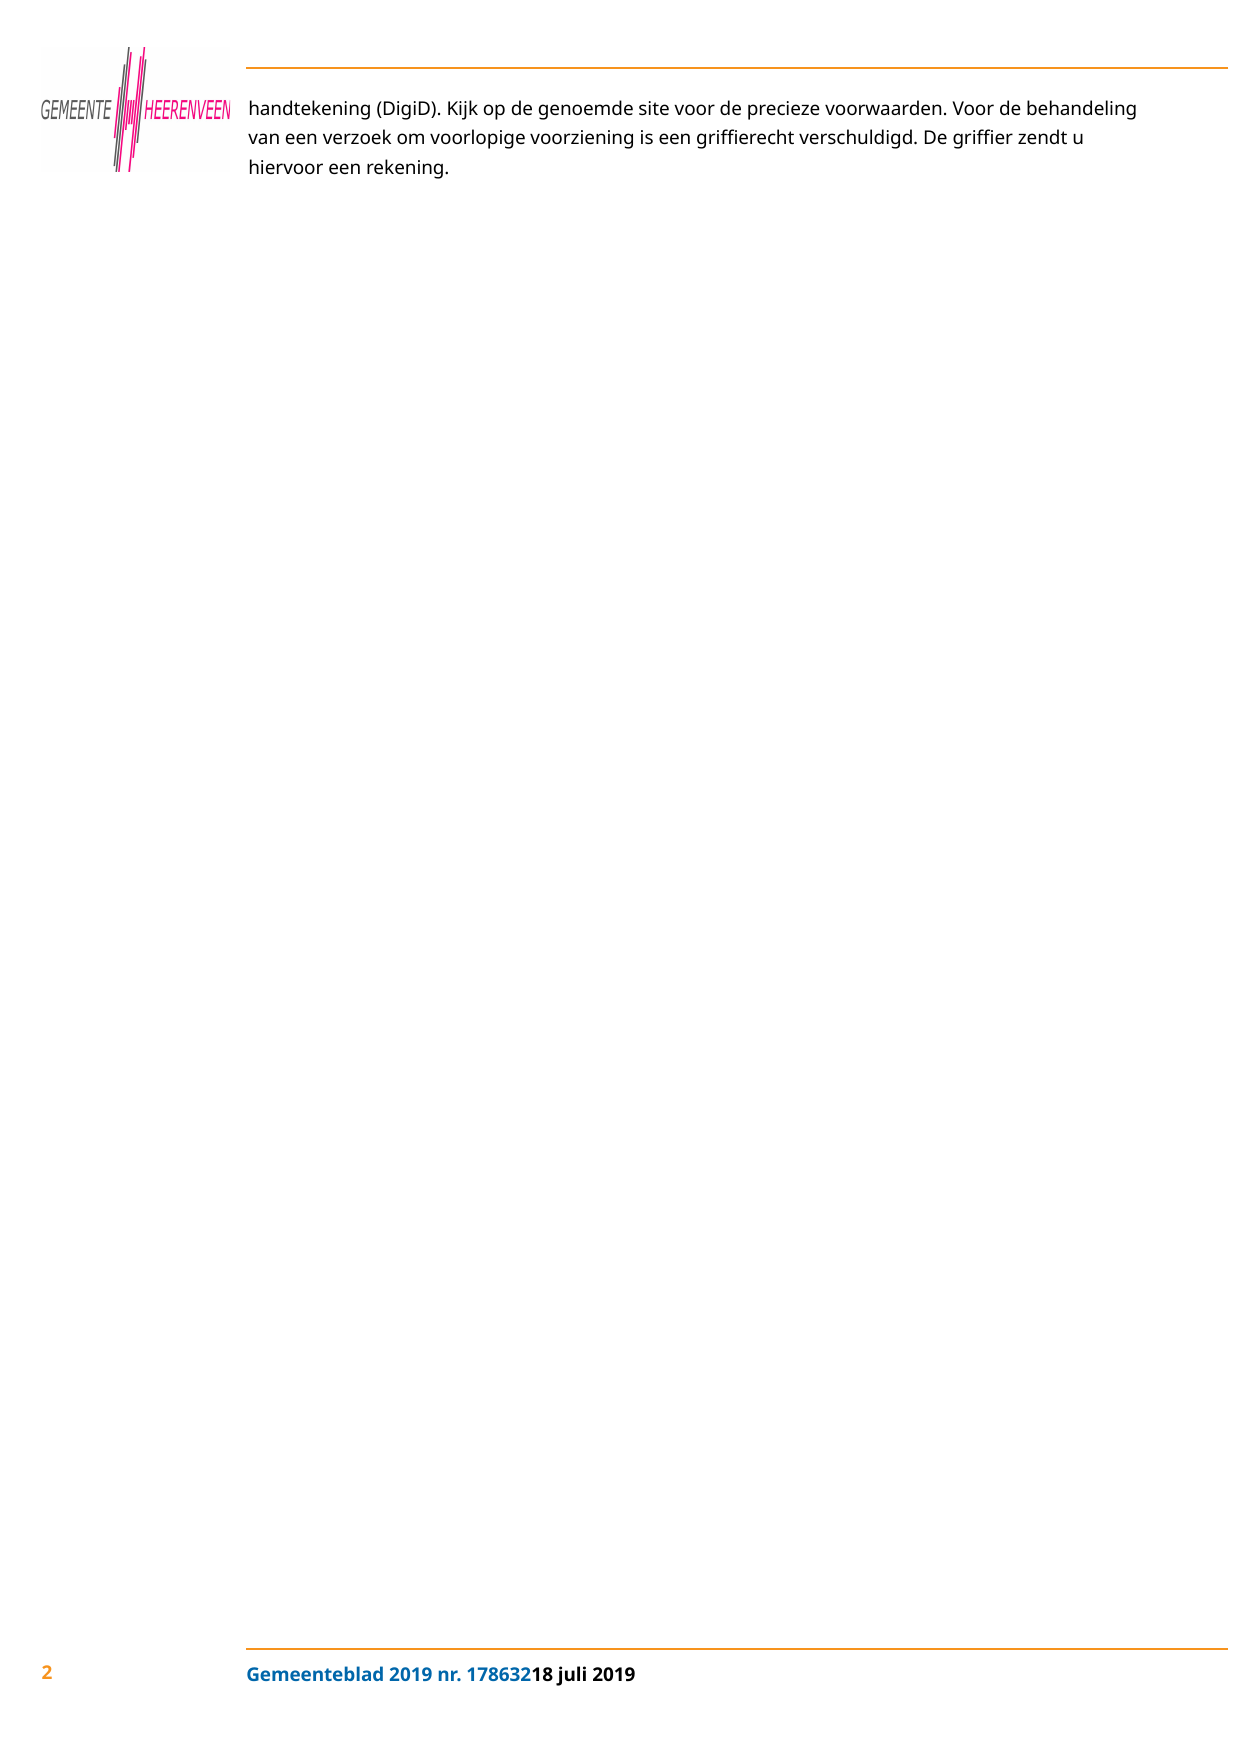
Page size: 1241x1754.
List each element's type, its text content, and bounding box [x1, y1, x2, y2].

text handtekening (DigiD). Kijk op de genoemde site voor de precieze voorwaarden. Voor de behandeling van een verzoek om voorlopige voorziening is een griffierecht verschuldigd. De griffier zendt u hiervoor een rekening. [248, 95, 1152, 180]
picture [41, 47, 231, 172]
